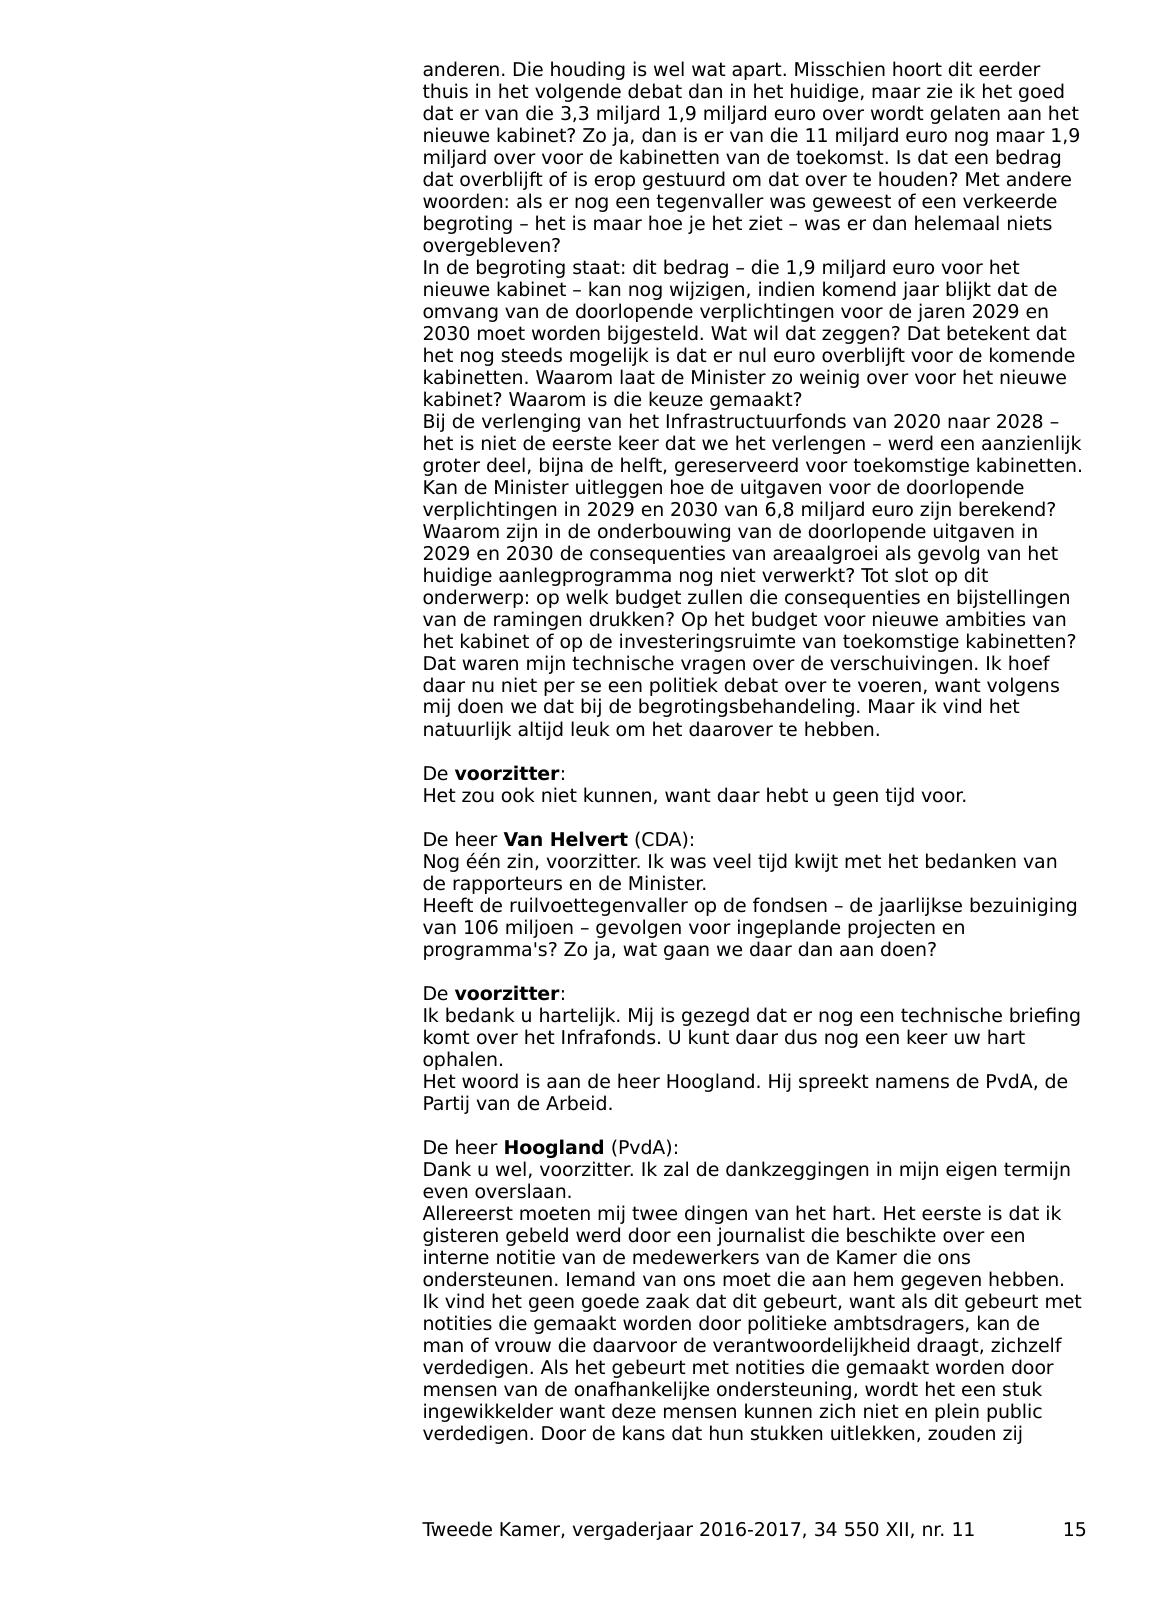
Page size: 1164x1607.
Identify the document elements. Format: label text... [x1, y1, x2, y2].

text De voorzitter: [422, 983, 1087, 1005]
text anderen. Die houding is wel wat apart. Misschien hoort dit eerder thuis in het volgende debat dan in het huidige, maar zie ik het goed dat er van die 3,3 miljard 1,9 miljard euro over wordt gelaten aan het nieuwe kabinet? Zo ja, dan is er van die 11 miljard euro nog maar 1,9 miljard over voor de kabinetten van de toekomst. Is dat een bedrag dat overblijft of is erop gestuurd om dat over te houden? Met andere woorden: als er nog een tegenvaller was geweest of een verkeerde begroting – het is maar hoe je het ziet – was er dan helemaal niets overgebleven? [422, 59, 1087, 257]
text Ik bedank u hartelijk. Mij is gezegd dat er nog een technische briefing komt over het Infrafonds. U kunt daar dus nog een keer uw hart ophalen. [422, 1005, 1087, 1071]
text De heer Van Helvert (CDA): [422, 829, 1087, 851]
text In de begroting staat: dit bedrag – die 1,9 miljard euro voor het nieuwe kabinet – kan nog wijzigen, indien komend jaar blijkt dat de omvang van de doorlopende verplichtingen voor de jaren 2029 en 2030 moet worden bijgesteld. Wat wil dat zeggen? Dat betekent dat het nog steeds mogelijk is dat er nul euro overblijft voor de komende kabinetten. Waarom laat de Minister zo weinig over voor het nieuwe kabinet? Waarom is die keuze gemaakt? [422, 257, 1087, 411]
text Dank u wel, voorzitter. Ik zal de dankzeggingen in mijn eigen termijn even overslaan. [422, 1159, 1087, 1203]
text Bij de verlenging van het Infrastructuurfonds van 2020 naar 2028 – het is niet de eerste keer dat we het verlengen – werd een aanzienlijk groter deel, bijna de helft, gereserveerd voor toekomstige kabinetten. Kan de Minister uitleggen hoe de uitgaven voor de doorlopende verplichtingen in 2029 en 2030 van 6,8 miljard euro zijn berekend? Waarom zijn in de onderbouwing van de doorlopende uitgaven in 2029 en 2030 de consequenties van areaalgroei als gevolg van het huidige aanlegprogramma nog niet verwerkt? Tot slot op dit onderwerp: op welk budget zullen die consequenties en bijstellingen van de ramingen drukken? Op het budget voor nieuwe ambities van het kabinet of op de investeringsruimte van toekomstige kabinetten? [422, 411, 1087, 652]
text De heer Hoogland (PvdA): [422, 1137, 1087, 1159]
text De voorzitter: [422, 763, 1087, 784]
text Het zou ook niet kunnen, want daar hebt u geen tijd voor. [422, 784, 1087, 807]
text Allereerst moeten mij twee dingen van het hart. Het eerste is dat ik gisteren gebeld werd door een journalist die beschikte over een interne notitie van de medewerkers van de Kamer die ons ondersteunen. Iemand van ons moet die aan hem gegeven hebben. Ik vind het geen goede zaak dat dit gebeurt, want als dit gebeurt met notities die gemaakt worden door politieke ambtsdragers, kan de man of vrouw die daarvoor de verantwoordelijkheid draagt, zichzelf verdedigen. Als het gebeurt met notities die gemaakt worden door mensen van de onafhankelijke ondersteuning, wordt het een stuk ingewikkelder want deze mensen kunnen zich niet en plein public verdedigen. Door de kans dat hun stukken uitlekken, zouden zij [422, 1203, 1087, 1444]
text Dat waren mijn technische vragen over de verschuivingen. Ik hoef daar nu niet per se een politiek debat over te voeren, want volgens mij doen we dat bij de begrotingsbehandeling. Maar ik vind het natuurlijk altijd leuk om het daarover te hebben. [422, 652, 1087, 740]
text Heeft de ruilvoettegenvaller op de fondsen – de jaarlijkse bezuiniging van 106 miljoen – gevolgen voor ingeplande projecten en programma's? Zo ja, wat gaan we daar dan aan doen? [422, 895, 1087, 961]
text Het woord is aan de heer Hoogland. Hij spreekt namens de PvdA, de Partij van de Arbeid. [422, 1071, 1087, 1115]
text Nog één zin, voorzitter. Ik was veel tijd kwijt met het bedanken van de rapporteurs en de Minister. [422, 851, 1087, 895]
